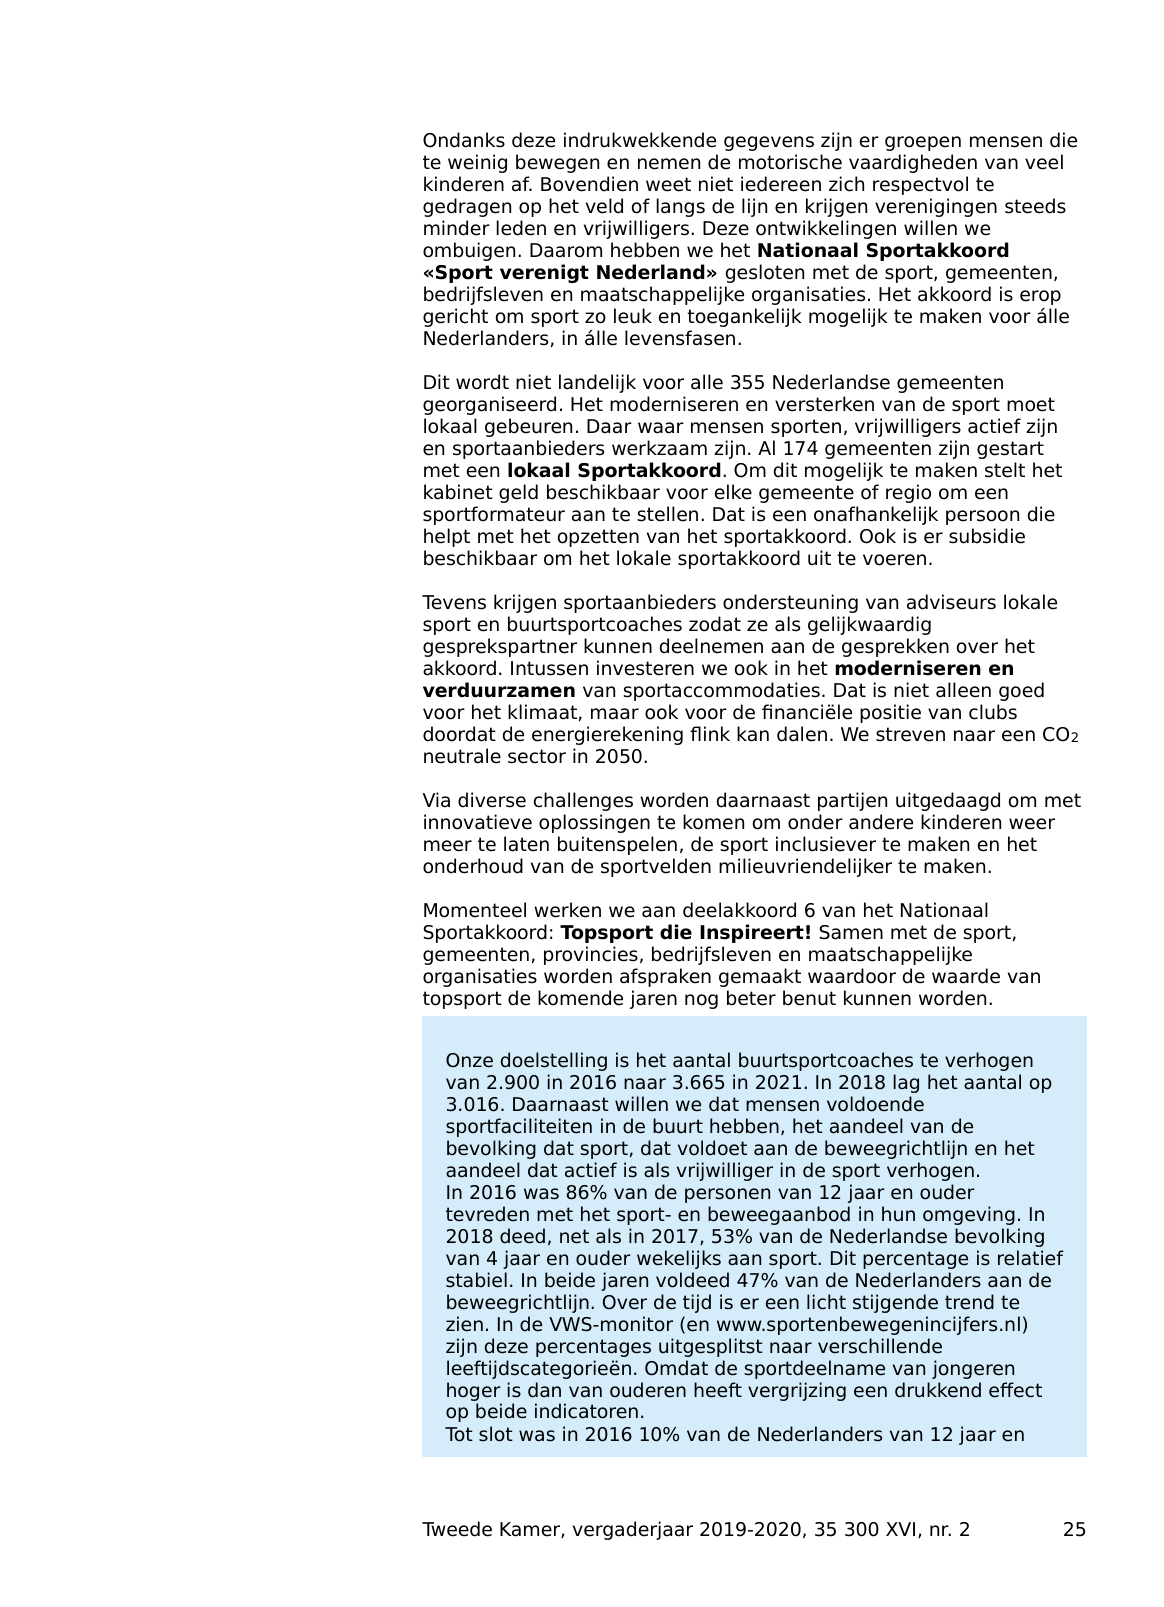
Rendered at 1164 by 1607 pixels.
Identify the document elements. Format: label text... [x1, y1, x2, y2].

table_header Onze doelstelling is het aantal buurtsportcoaches te verhogen van 2.900 in 2016 naar 3.665 in 2021. In 2018 lag het aantal op 3.016. Daarnaast willen we dat mensen voldoende sportfaciliteiten in de buurt hebben, het aandeel van de bevolking dat sport, dat voldoet aan de beweegrichtlijn en het aandeel dat actief is als vrijwilliger in de sport verhogen. In 2016 was 86% van de personen van 12 jaar en ouder tevreden met het sport- en beweegaanbod in hun omgeving. In 2018 deed, net als in 2017, 53% van de Nederlandse bevolking van 4 jaar en ouder wekelijks aan sport. Dit percentage is relatief stabiel. In beide jaren voldeed 47% van de Nederlanders aan de beweegrichtlijn. Over de tijd is er een licht stijgende trend te zien. In de VWS-monitor (en www.sportenbewegenincijfers.nl) zijn deze percentages uitgesplitst naar verschillende leeftijdscategorieën. Omdat de sportdeelname van jongeren hoger is dan van ouderen heeft vergrijzing een drukkend effect op beide indicatoren. Tot slot was in 2016 10% van de Nederlanders van 12 jaar en [422, 1016, 1087, 1457]
text Tevens krijgen sportaanbieders ondersteuning van adviseurs lokale sport en buurtsportcoaches zodat ze als gelijkwaardig gesprekspartner kunnen deelnemen aan de gesprekken over het akkoord. Intussen investeren we ook in het moderniseren en verduurzamen van sportaccommodaties. Dat is niet alleen goed voor het klimaat, maar ook voor de financiële positie van clubs doordat de energierekening flink kan dalen. We streven naar een CO2 neutrale sector in 2050. [422, 592, 1087, 768]
text Momenteel werken we aan deelakkoord 6 van het Nationaal Sportakkoord: Topsport die Inspireert! Samen met de sport, gemeenten, provincies, bedrijfsleven en maatschappelijke organisaties worden afspraken gemaakt waardoor de waarde van topsport de komende jaren nog beter benut kunnen worden. [422, 900, 1087, 1010]
text Ondanks deze indrukwekkende gegevens zijn er groepen mensen die te weinig bewegen en nemen de motorische vaardigheden van veel kinderen af. Bovendien weet niet iedereen zich respectvol te gedragen op het veld of langs de lijn en krijgen verenigingen steeds minder leden en vrijwilligers. Deze ontwikkelingen willen we ombuigen. Daarom hebben we het Nationaal Sportakkoord «Sport verenigt Nederland» gesloten met de sport, gemeenten, bedrijfsleven en maatschappelijke organisaties. Het akkoord is erop gericht om sport zo leuk en toegankelijk mogelijk te maken voor álle Nederlanders, in álle levensfasen. [422, 130, 1087, 350]
text Dit wordt niet landelijk voor alle 355 Nederlandse gemeenten georganiseerd. Het moderniseren en versterken van de sport moet lokaal gebeuren. Daar waar mensen sporten, vrijwilligers actief zijn en sportaanbieders werkzaam zijn. Al 174 gemeenten zijn gestart met een lokaal Sportakkoord. Om dit mogelijk te maken stelt het kabinet geld beschikbaar voor elke gemeente of regio om een sportformateur aan te stellen. Dat is een onafhankelijk persoon die helpt met het opzetten van het sportakkoord. Ook is er subsidie beschikbaar om het lokale sportakkoord uit te voeren. [422, 372, 1087, 570]
text Via diverse challenges worden daarnaast partijen uitgedaagd om met innovatieve oplossingen te komen om onder andere kinderen weer meer te laten buitenspelen, de sport inclusiever te maken en het onderhoud van de sportvelden milieuvriendelijker te maken. [422, 790, 1087, 878]
